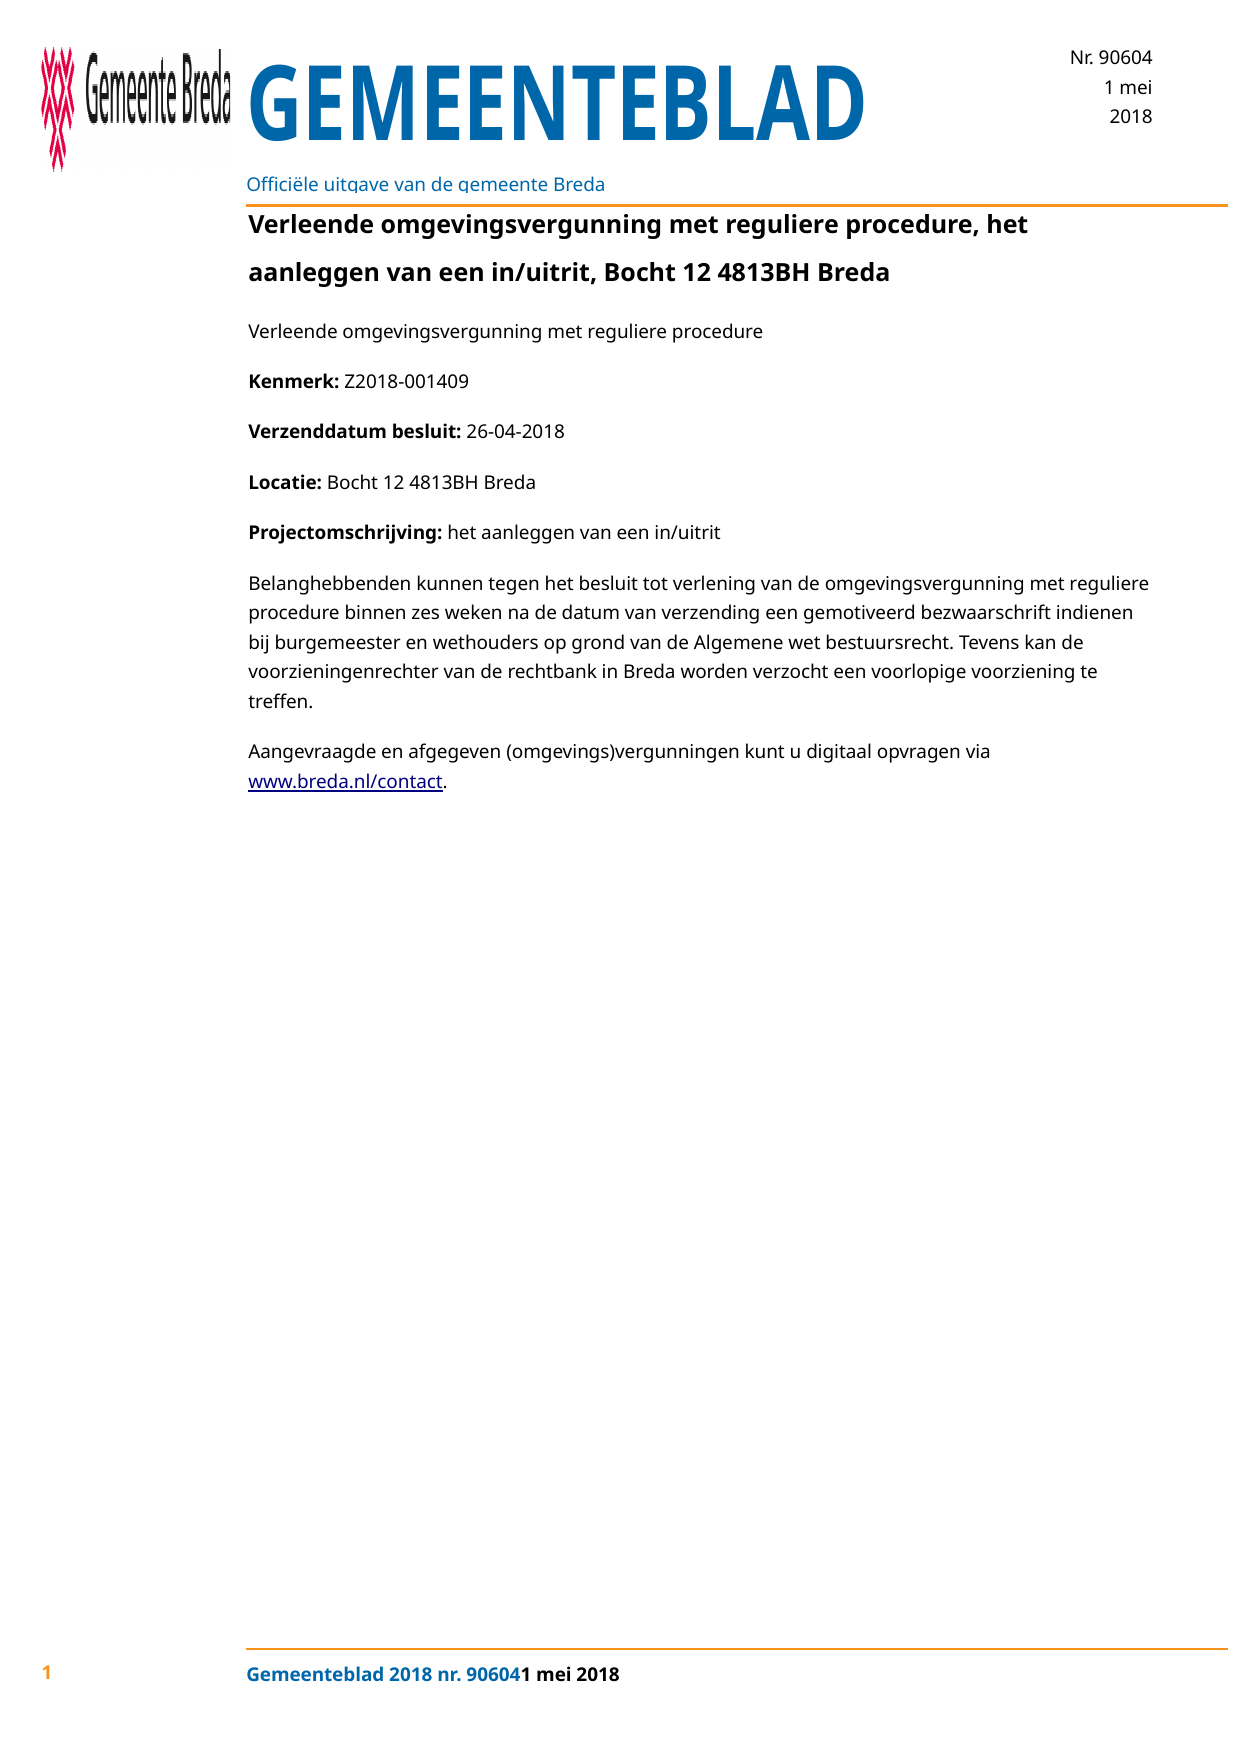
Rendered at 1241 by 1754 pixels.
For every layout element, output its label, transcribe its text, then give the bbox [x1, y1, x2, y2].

text Belanghebbenden kunnen tegen het besluit tot verlening van de omgevingsvergunning met reguliere procedure binnen zes weken na de datum van verzending een gemotiveerd bezwaarschrift indienen bij burgemeester en wethouders op grond van de Algemene wet bestuursrecht. Tevens kan de voorzieningenrechter van de rechtbank in Breda worden verzocht een voorlopige voorziening te treffen. [248, 570, 1152, 714]
text Verleende omgevingsvergunning met reguliere procedure [248, 318, 1152, 344]
picture [41, 47, 231, 172]
text Verleende omgevingsvergunning met reguliere procedure, het aanleggen van een in/uitrit, Bocht 12 4813BH Breda [248, 207, 1152, 288]
text Verzenddatum besluit: 26-04-2018 [248, 419, 1152, 444]
text Projectomschrijving: het aanleggen van een in/uitrit [248, 519, 1152, 545]
text Kenmerk: Z2018-001409 [248, 368, 1152, 394]
text Locatie: Bocht 12 4813BH Breda [248, 469, 1152, 495]
text Aangevraagde en afgegeven (omgevings)vergunningen kunt u digitaal opvragen via www.breda.nl/contact. [248, 739, 1152, 794]
